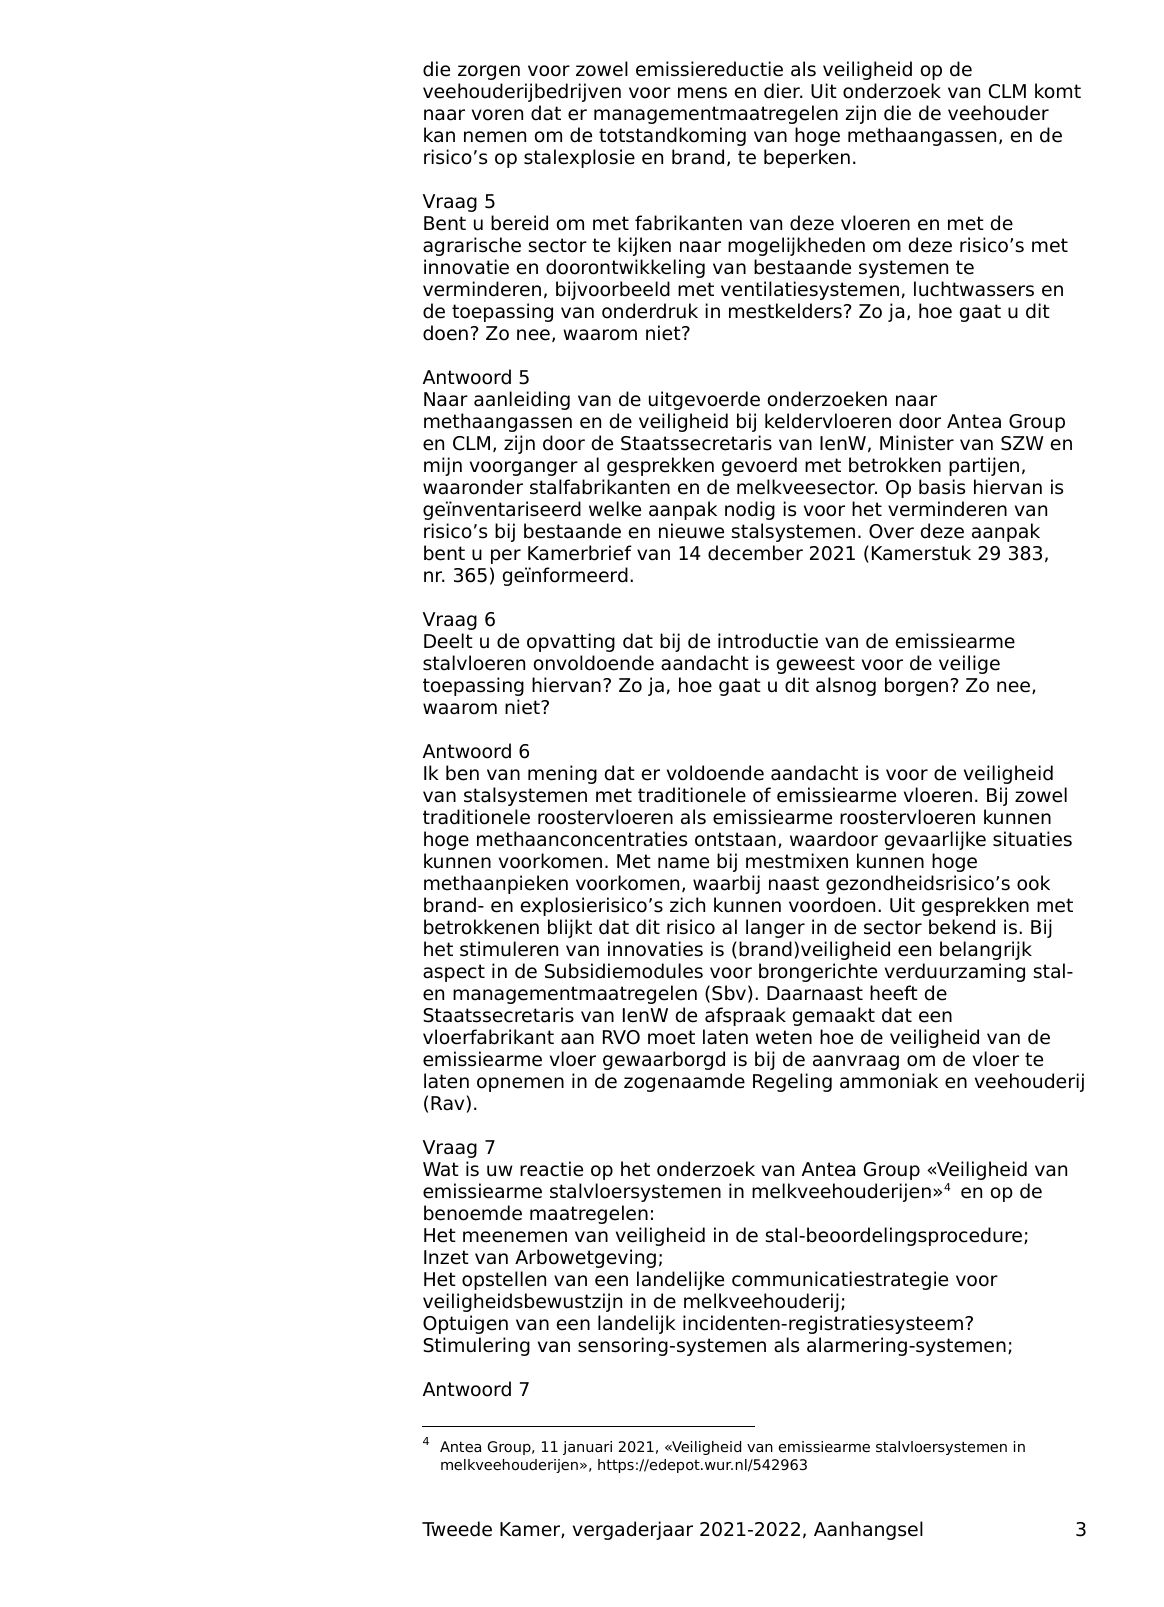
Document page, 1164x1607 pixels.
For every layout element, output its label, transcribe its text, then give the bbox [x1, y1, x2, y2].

text die zorgen voor zowel emissiereductie als veiligheid op de veehouderijbedrijven voor mens en dier. Uit onderzoek van CLM komt naar voren dat er managementmaatregelen zijn die de veehouder kan nemen om de totstandkoming van hoge methaangassen, en de risico’s op stalexplosie en brand, te beperken. [422, 59, 1087, 169]
text Bent u bereid om met fabrikanten van deze vloeren en met de agrarische sector te kijken naar mogelijkheden om deze risico’s met innovatie en doorontwikkeling van bestaande systemen te verminderen, bijvoorbeeld met ventilatiesystemen, luchtwassers en de toepassing van onderdruk in mestkelders? Zo ja, hoe gaat u dit doen? Zo nee, waarom niet? [422, 213, 1087, 345]
text Antea Group, 11 januari 2021, «Veiligheid van emissiearme stalvloersystemen in melkveehouderijen», https://edepot.wur.nl/542963 [422, 1435, 1087, 1474]
text Antwoord 6 [422, 741, 1087, 763]
text Vraag 7 [422, 1137, 1087, 1159]
text Antwoord 5 [422, 367, 1087, 389]
text Het opstellen van een landelijke communicatiestrategie voor veiligheidsbewustzijn in de melkveehouderij; [422, 1269, 1087, 1313]
text Stimulering van sensoring-systemen als alarmering-systemen; [422, 1335, 1087, 1357]
text Antwoord 7 [422, 1379, 1087, 1401]
text Wat is uw reactie op het onderzoek van Antea Group «Veiligheid van emissiearme stalvloersystemen in melkveehouderijen» en op de benoemde maatregelen: [422, 1159, 1087, 1225]
text Naar aanleiding van de uitgevoerde onderzoeken naar methaangassen en de veiligheid bij keldervloeren door Antea Group en CLM, zijn door de Staatssecretaris van IenW, Minister van SZW en mijn voorganger al gesprekken gevoerd met betrokken partijen, waaronder stalfabrikanten en de melkveesector. Op basis hiervan is geïnventariseerd welke aanpak nodig is voor het verminderen van risico’s bij bestaande en nieuwe stalsystemen. Over deze aanpak bent u per Kamerbrief van 14 december 2021 (Kamerstuk 29 383, nr. 365) geïnformeerd. [422, 389, 1087, 587]
text Vraag 6 [422, 609, 1087, 631]
text Het meenemen van veiligheid in de stal-beoordelingsprocedure; [422, 1225, 1087, 1247]
text Deelt u de opvatting dat bij de introductie van de emissiearme stalvloeren onvoldoende aandacht is geweest voor de veilige toepassing hiervan? Zo ja, hoe gaat u dit alsnog borgen? Zo nee, waarom niet? [422, 631, 1087, 719]
text Inzet van Arbowetgeving; [422, 1247, 1087, 1269]
text Ik ben van mening dat er voldoende aandacht is voor de veiligheid van stalsystemen met traditionele of emissiearme vloeren. Bij zowel traditionele roostervloeren als emissiearme roostervloeren kunnen hoge methaanconcentraties ontstaan, waardoor gevaarlijke situaties kunnen voorkomen. Met name bij mestmixen kunnen hoge methaanpieken voorkomen, waarbij naast gezondheidsrisico’s ook brand- en explosierisico’s zich kunnen voordoen. Uit gesprekken met betrokkenen blijkt dat dit risico al langer in de sector bekend is. Bij het stimuleren van innovaties is (brand)veiligheid een belangrijk aspect in de Subsidiemodules voor brongerichte verduurzaming stal- en managementmaatregelen (Sbv). Daarnaast heeft de Staatssecretaris van IenW de afspraak gemaakt dat een vloerfabrikant aan RVO moet laten weten hoe de veiligheid van de emissiearme vloer gewaarborgd is bij de aanvraag om de vloer te laten opnemen in de zogenaamde Regeling ammoniak en veehouderij (Rav). [422, 763, 1087, 1115]
text Optuigen van een landelijk incidenten-registratiesysteem? [422, 1313, 1087, 1335]
text Vraag 5 [422, 191, 1087, 213]
